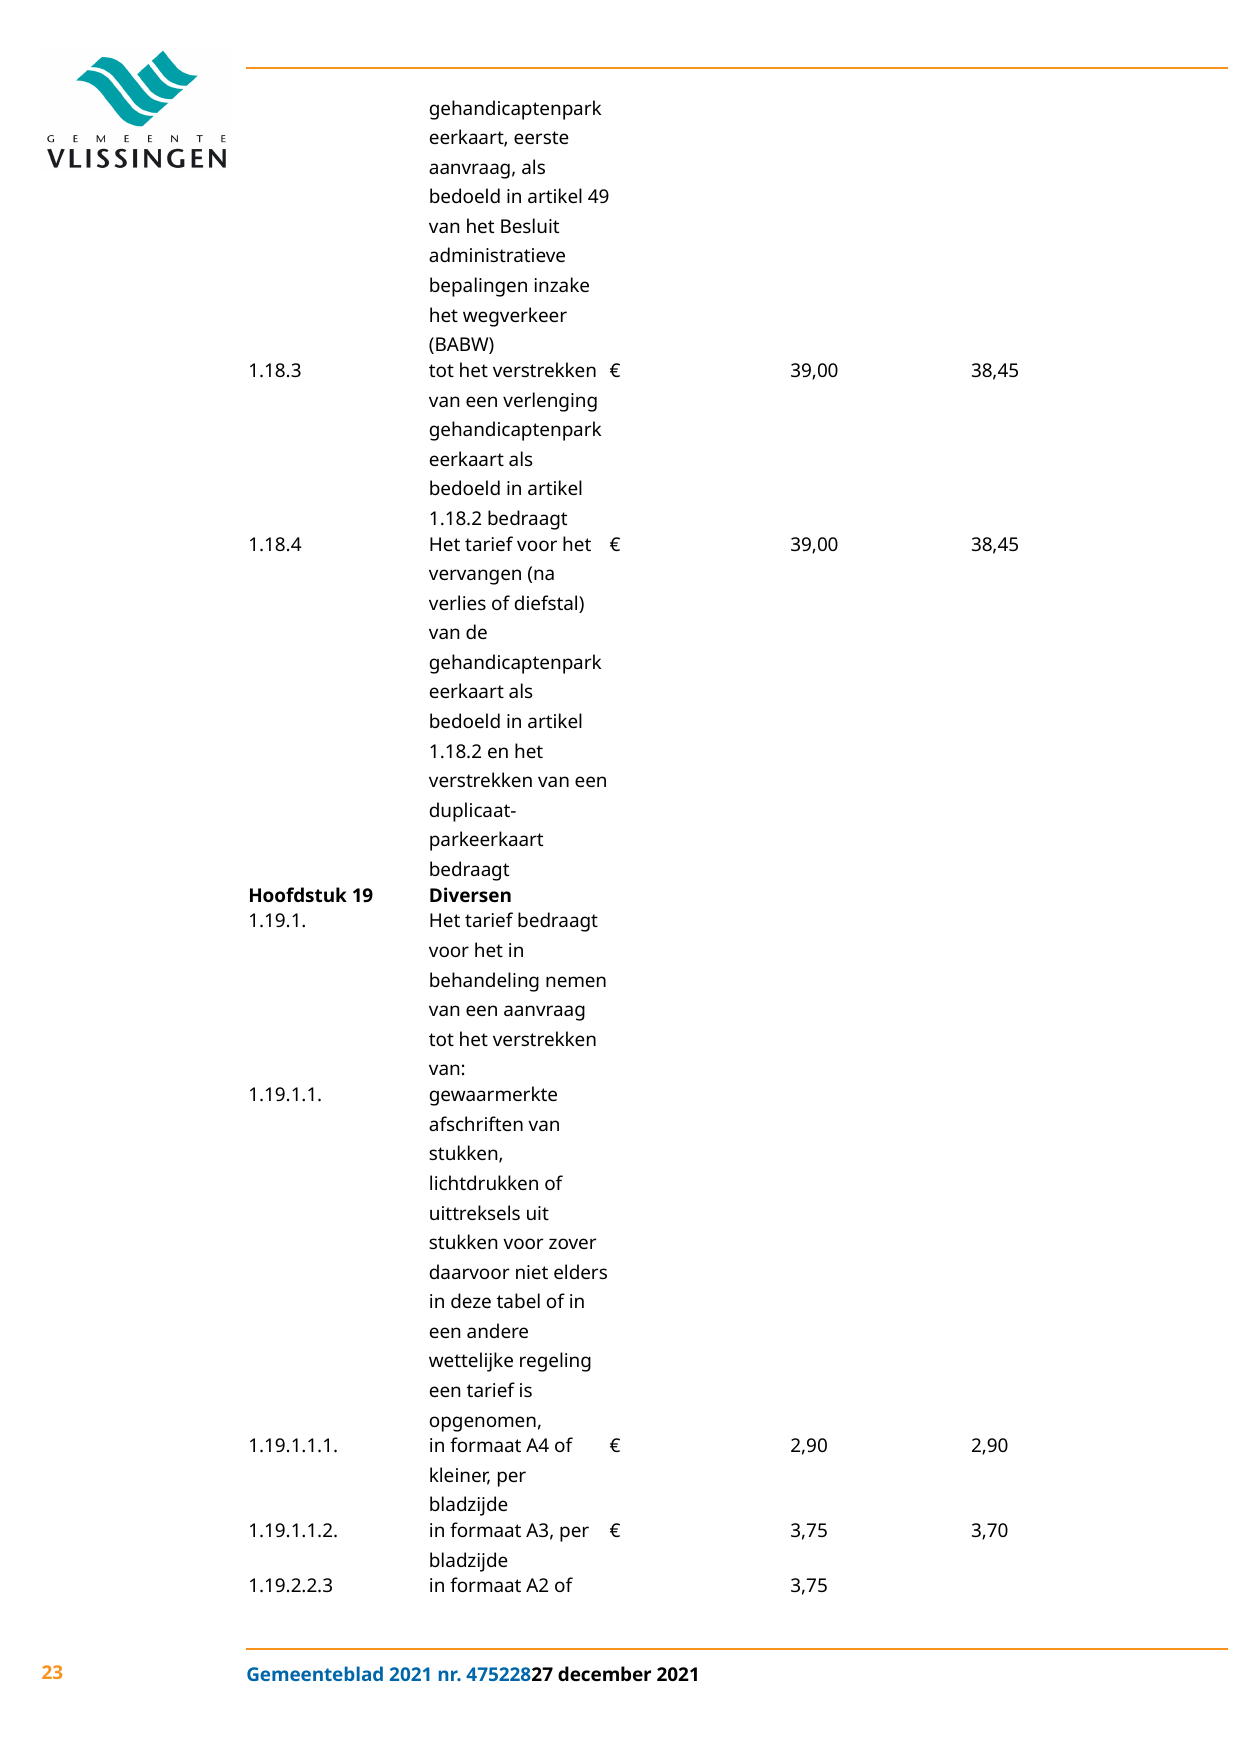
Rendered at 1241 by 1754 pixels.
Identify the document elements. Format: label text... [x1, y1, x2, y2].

table_cell 38,45 [971, 531, 1152, 882]
table_cell [609, 95, 790, 357]
table_cell [790, 882, 971, 908]
table_cell [971, 908, 1152, 1081]
table_cell Het tarief bedraagt voor het in behandeling nemen van een aanvraag tot het verstrekken van: [429, 908, 609, 1081]
table_cell 38,45 [971, 357, 1152, 531]
table_cell [790, 95, 971, 357]
table_cell [609, 908, 790, 1081]
table_cell € [609, 357, 790, 531]
table_cell 3,75 [790, 1573, 971, 1598]
table_cell 3,70 [971, 1518, 1152, 1573]
table_cell [971, 882, 1152, 908]
table_cell in formaat A2 of [429, 1573, 609, 1598]
table_cell 1.19.1.1. [248, 1081, 429, 1432]
table_cell € [609, 1518, 790, 1573]
table_cell [248, 95, 429, 357]
table_cell 39,00 [790, 357, 971, 531]
table_cell 1.19.1.1.1. [248, 1433, 429, 1517]
table_cell [609, 1573, 790, 1598]
table_cell € [609, 1433, 790, 1517]
table_cell 2,90 [971, 1433, 1152, 1517]
table_cell [609, 882, 790, 908]
picture [41, 47, 231, 172]
table_cell [609, 1081, 790, 1432]
table_cell Hoofdstuk 19 [248, 882, 429, 908]
table_cell [790, 1081, 971, 1432]
table_cell 2,90 [790, 1433, 971, 1517]
table_cell tot het verstrekken van een verlenging gehandicaptenparkeerkaart als bedoeld in artikel 1.18.2 bedraagt [429, 357, 609, 531]
table_cell 1.18.3 [248, 357, 429, 531]
table_cell 1.19.1. [248, 908, 429, 1081]
table_cell 1.19.1.1.2. [248, 1518, 429, 1573]
table_cell in formaat A4 of kleiner, per bladzijde [429, 1433, 609, 1517]
table_cell 1.19.2.2.3 [248, 1573, 429, 1598]
table_cell [971, 95, 1152, 357]
table_cell Het tarief voor het vervangen (na verlies of diefstal) van de gehandicaptenparkeerkaart als bedoeld in artikel 1.18.2 en het verstrekken van een duplicaat-parkeerkaart bedraagt [429, 531, 609, 882]
table_cell Diversen [429, 882, 609, 908]
table_cell gehandicaptenparkeerkaart, eerste aanvraag, als bedoeld in artikel 49 van het Besluit administratieve bepalingen inzake het wegverkeer (BABW) [429, 95, 609, 357]
table_cell [790, 908, 971, 1081]
table_cell € [609, 531, 790, 882]
table_cell 39,00 [790, 531, 971, 882]
table_cell [971, 1573, 1152, 1598]
table_cell 1.18.4 [248, 531, 429, 882]
table_cell in formaat A3, per bladzijde [429, 1518, 609, 1573]
table_cell 3,75 [790, 1518, 971, 1573]
table_cell [971, 1081, 1152, 1432]
table_cell gewaarmerkte afschriften van stukken, lichtdrukken of uittreksels uit stukken voor zover daarvoor niet elders in deze tabel of in een andere wettelijke regeling een tarief is opgenomen, [429, 1081, 609, 1432]
